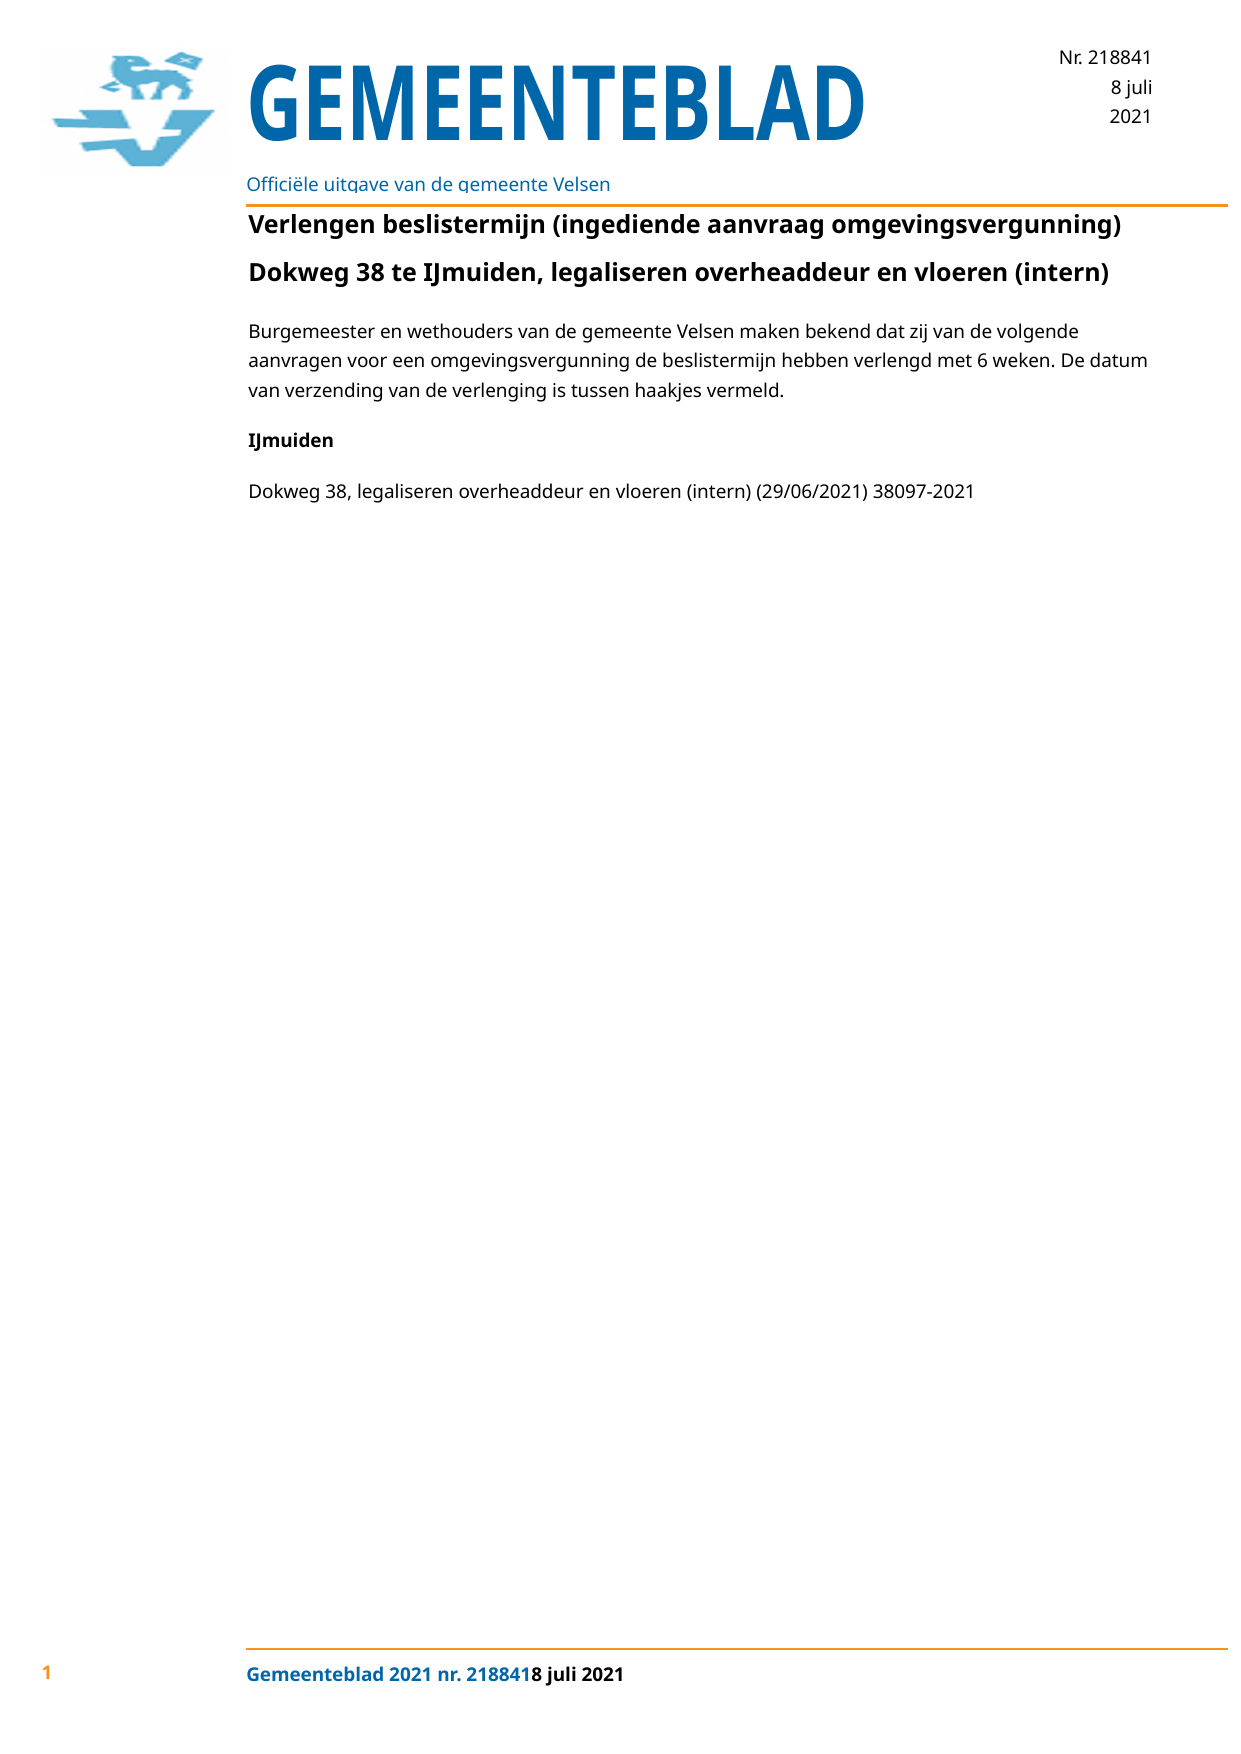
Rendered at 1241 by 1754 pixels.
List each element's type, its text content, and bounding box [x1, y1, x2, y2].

text Burgemeester en wethouders van de gemeente Velsen maken bekend dat zij van de volgende aanvragen voor een omgevingsvergunning de beslistermijn hebben verlengd met 6 weken. De datum van verzending van de verlenging is tussen haakjes vermeld. [248, 318, 1152, 403]
picture [41, 47, 231, 172]
text Dokweg 38, legaliseren overheaddeur en vloeren (intern) (29/06/2021) 38097-2021 [248, 478, 1152, 504]
text IJmuiden [248, 427, 1152, 453]
text Verlengen beslistermijn (ingediende aanvraag omgevingsvergunning) Dokweg 38 te IJmuiden, legaliseren overheaddeur en vloeren (intern) [248, 207, 1152, 288]
